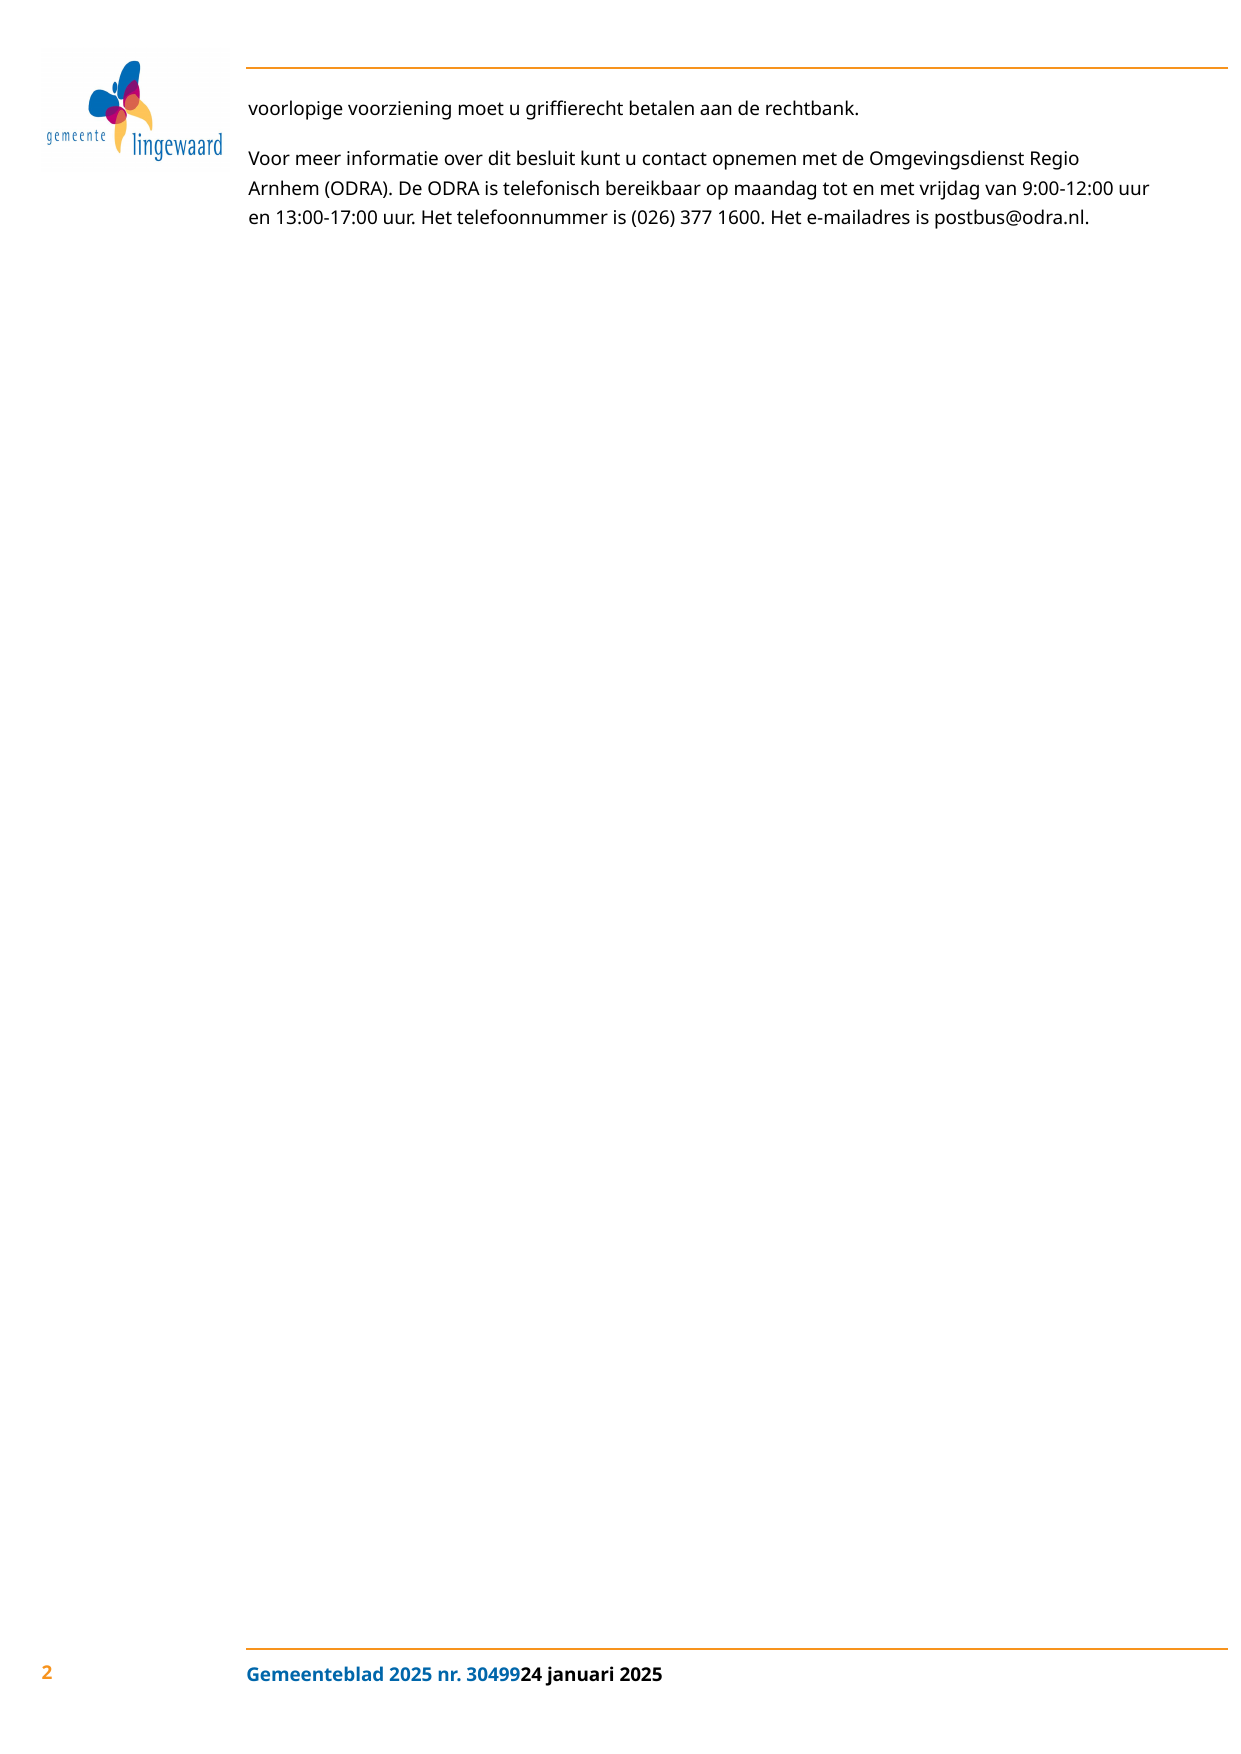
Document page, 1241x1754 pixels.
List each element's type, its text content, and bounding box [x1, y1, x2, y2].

picture [41, 47, 231, 172]
text Voor meer informatie over dit besluit kunt u contact opnemen met de Omgevingsdienst Regio Arnhem (ODRA). De ODRA is telefonisch bereikbaar op maandag tot en met vrijdag van 9:00-12:00 uur en 13:00-17:00 uur. Het telefoonnummer is (026) 377 1600. Het e-mailadres is postbus@odra.nl. [248, 145, 1152, 230]
text voorlopige voorziening moet u griffierecht betalen aan de rechtbank. [248, 95, 1152, 121]
